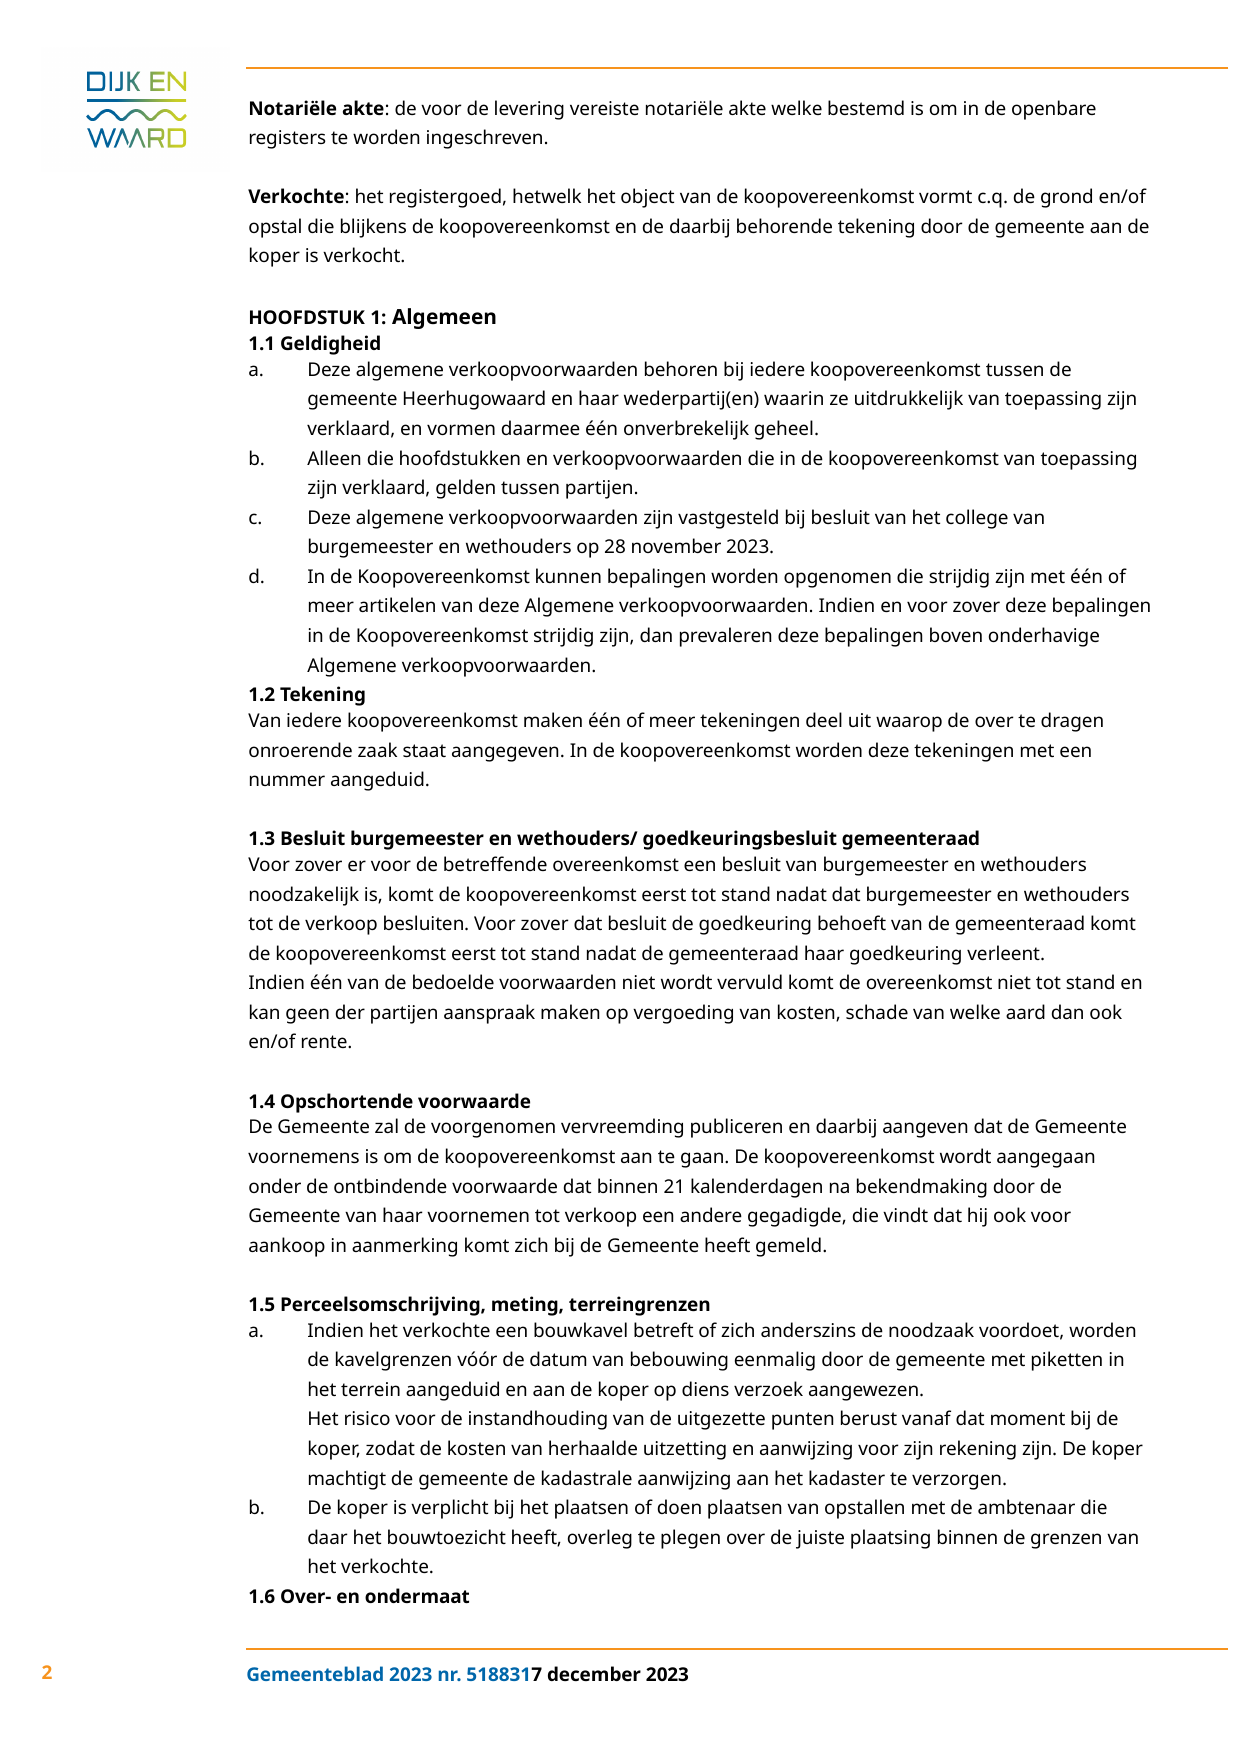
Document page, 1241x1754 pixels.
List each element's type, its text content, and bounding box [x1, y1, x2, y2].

list Alleen die hoofdstukken en verkoopvoorwaarden die in de koopovereenkomst van toepassing zijn verklaard, gelden tussen partijen. [248, 445, 1152, 500]
text 1.2 Tekening [248, 681, 1152, 707]
text 1.3 Besluit burgemeester en wethouders/ goedkeuringsbesluit gemeenteraad [248, 826, 1152, 851]
text 1.6 Over- en ondermaat [248, 1583, 1152, 1609]
list In de Koopovereenkomst kunnen bepalingen worden opgenomen die strijdig zijn met één of meer artikelen van deze Algemene verkoopvoorwaarden. Indien en voor zover deze bepalingen in de Koopovereenkomst strijdig zijn, dan prevaleren deze bepalingen boven onderhavige Algemene verkoopvoorwaarden. [248, 563, 1152, 678]
text HOOFDSTUK 1: Algemeen [248, 302, 1152, 330]
text Notariële akte: de voor de levering vereiste notariële akte welke bestemd is om in de openbare registers te worden ingeschreven. [248, 95, 1152, 150]
list De koper is verplicht bij het plaatsen of doen plaatsen van opstallen met de ambtenaar die daar het bouwtoezicht heeft, overleg te plegen over de juiste plaatsing binnen de grenzen van het verkochte. [248, 1494, 1152, 1579]
list Deze algemene verkoopvoorwaarden zijn vastgesteld bij besluit van het college van burgemeester en wethouders op 28 november 2023. [248, 504, 1152, 559]
list Deze algemene verkoopvoorwaarden behoren bij iedere koopovereenkomst tussen de gemeente Heerhugowaard en haar wederpartij(en) waarin ze uitdrukkelijk van toepassing zijn verklaard, en vormen daarmee één onverbrekelijk geheel. [248, 356, 1152, 441]
text De Gemeente zal de voorgenomen vervreemding publiceren en daarbij aangeven dat de Gemeente voornemens is om de koopovereenkomst aan te gaan. De koopovereenkomst wordt aangegaan onder de ontbindende voorwaarde dat binnen 21 kalenderdagen na bekendmaking door de Gemeente van haar voornemen tot verkoop een andere gegadigde, die vindt dat hij ook voor aankoop in aanmerking komt zich bij de Gemeente heeft gemeld. [248, 1114, 1152, 1258]
list Indien het verkochte een bouwkavel betreft of zich anderszins de noodzaak voordoet, worden de kavelgrenzen vóór de datum van bebouwing eenmalig door de gemeente met piketten in het terrein aangeduid en aan de koper op diens verzoek aangewezen. [248, 1317, 1152, 1402]
text Indien één van de bedoelde voorwaarden niet wordt vervuld komt de overeenkomst niet tot stand en kan geen der partijen aanspraak maken op vergoeding van kosten, schade van welke aard dan ook en/of rente. [248, 969, 1152, 1054]
text Voor zover er voor de betreffende overeenkomst een besluit van burgemeester en wethouders noodzakelijk is, komt de koopovereenkomst eerst tot stand nadat dat burgemeester en wethouders tot de verkoop besluiten. Voor zover dat besluit de goedkeuring behoeft van de gemeenteraad komt de koopovereenkomst eerst tot stand nadat de gemeenteraad haar goedkeuring verleent. [248, 851, 1152, 966]
text 1.1 Geldigheid [248, 330, 1152, 356]
list Het risico voor de instandhouding van de uitgezette punten berust vanaf dat moment bij de koper, zodat de kosten van herhaalde uitzetting en aanwijzing voor zijn rekening zijn. De koper machtigt de gemeente de kadastrale aanwijzing aan het kadaster te verzorgen. [248, 1406, 1152, 1491]
text 1.5 Perceelsomschrijving, meting, terreingrenzen [248, 1291, 1152, 1317]
text Verkochte: het registergoed, hetwelk het object van de koopovereenkomst vormt c.q. de grond en/of opstal die blijkens de koopovereenkomst en de daarbij behorende tekening door de gemeente aan de koper is verkocht. [248, 183, 1152, 268]
text 1.4 Opschortende voorwaarde [248, 1088, 1152, 1114]
text Van iedere koopovereenkomst maken één of meer tekeningen deel uit waarop de over te dragen onroerende zaak staat aangegeven. In de koopovereenkomst worden deze tekeningen met een nummer aangeduid. [248, 707, 1152, 792]
picture [41, 47, 231, 172]
